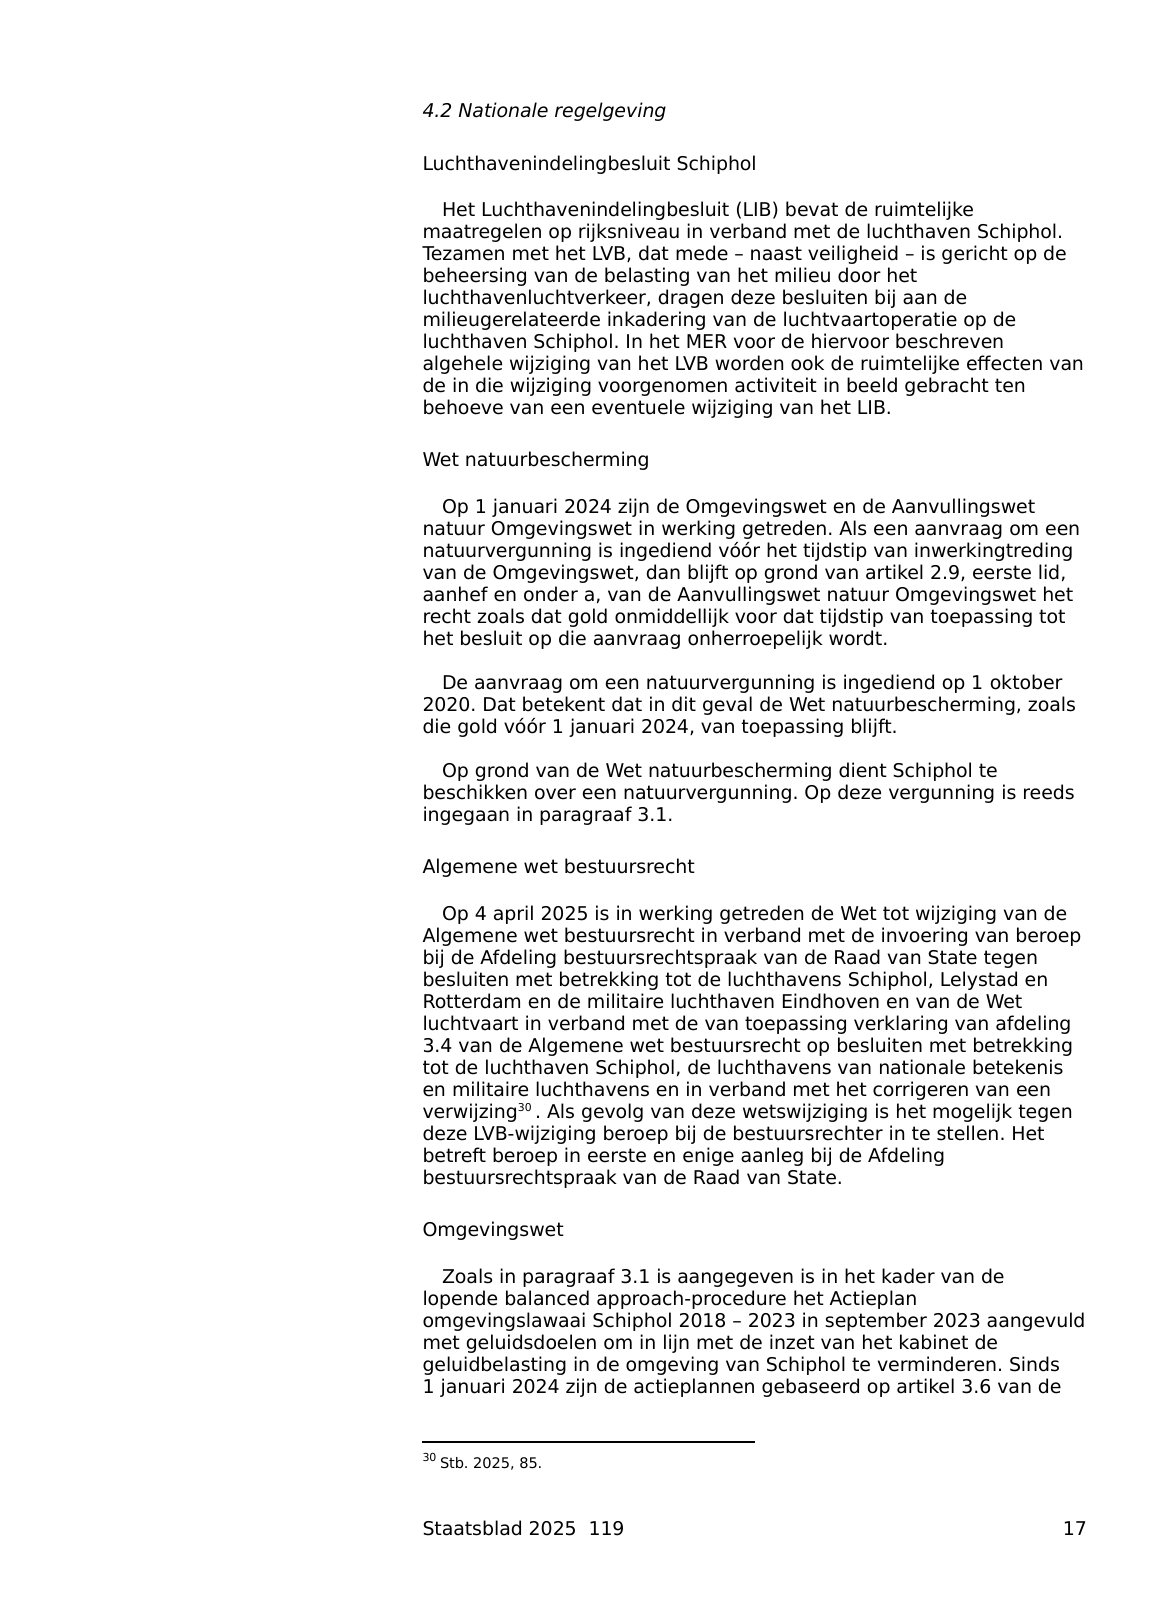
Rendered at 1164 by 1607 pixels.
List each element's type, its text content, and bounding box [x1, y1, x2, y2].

text Stb. 2025, 85. [422, 1451, 1087, 1473]
subtitle Omgevingswet [422, 1219, 1087, 1241]
subtitle Luchthavenindelingbesluit Schiphol [422, 152, 1087, 174]
text Op 1 januari 2024 zijn de Omgevingswet en de Aanvullingswet natuur Omgevingswet in werking getreden. Als een aanvraag om een natuurvergunning is ingediend vóór het tijdstip van inwerkingtreding van de Omgevingswet, dan blijft op grond van artikel 2.9, eerste lid, aanhef en onder a, van de Aanvullingswet natuur Omgevingswet het recht zoals dat gold onmiddellijk voor dat tijdstip van toepassing tot het besluit op die aanvraag onherroepelijk wordt. [422, 496, 1087, 650]
text Het Luchthavenindelingbesluit (LIB) bevat de ruimtelijke maatregelen op rijksniveau in verband met de luchthaven Schiphol. Tezamen met het LVB, dat mede – naast veiligheid – is gericht op de beheersing van de belasting van het milieu door het luchthavenluchtverkeer, dragen deze besluiten bij aan de milieugerelateerde inkadering van de luchtvaartoperatie op de luchthaven Schiphol. In het MER voor de hiervoor beschreven algehele wijziging van het LVB worden ook de ruimtelijke effecten van de in die wijziging voorgenomen activiteit in beeld gebracht ten behoeve van een eventuele wijziging van het LIB. [422, 199, 1087, 419]
text Op 4 april 2025 is in werking getreden de Wet tot wijziging van de Algemene wet bestuursrecht in verband met de invoering van beroep bij de Afdeling bestuursrechtspraak van de Raad van State tegen besluiten met betrekking tot de luchthavens Schiphol, Lelystad en Rotterdam en de militaire luchthaven Eindhoven en van de Wet luchtvaart in verband met de van toepassing verklaring van afdeling 3.4 van de Algemene wet bestuursrecht op besluiten met betrekking tot de luchthaven Schiphol, de luchthavens van nationale betekenis en militaire luchthavens en in verband met het corrigeren van een verwijzing. Als gevolg van deze wetswijziging is het mogelijk tegen deze LVB-wijziging beroep bij de bestuursrechter in te stellen. Het betreft beroep in eerste en enige aanleg bij de Afdeling bestuursrechtspraak van de Raad van State. [422, 903, 1087, 1189]
text Zoals in paragraaf 3.1 is aangegeven is in het kader van de lopende balanced approach-procedure het Actieplan omgevingslawaai Schiphol 2018 – 2023 in september 2023 aangevuld met geluidsdoelen om in lijn met de inzet van het kabinet de geluidbelasting in de omgeving van Schiphol te verminderen. Sinds 1 januari 2024 zijn de actieplannen gebaseerd op artikel 3.6 van de [422, 1266, 1087, 1398]
subtitle 4.2 Nationale regelgeving [422, 100, 1087, 122]
text De aanvraag om een natuurvergunning is ingediend op 1 oktober 2020. Dat betekent dat in dit geval de Wet natuurbescherming, zoals die gold vóór 1 januari 2024, van toepassing blijft. [422, 672, 1087, 738]
subtitle Wet natuurbescherming [422, 449, 1087, 471]
subtitle Algemene wet bestuursrecht [422, 856, 1087, 878]
text Op grond van de Wet natuurbescherming dient Schiphol te beschikken over een natuurvergunning. Op deze vergunning is reeds ingegaan in paragraaf 3.1. [422, 760, 1087, 826]
